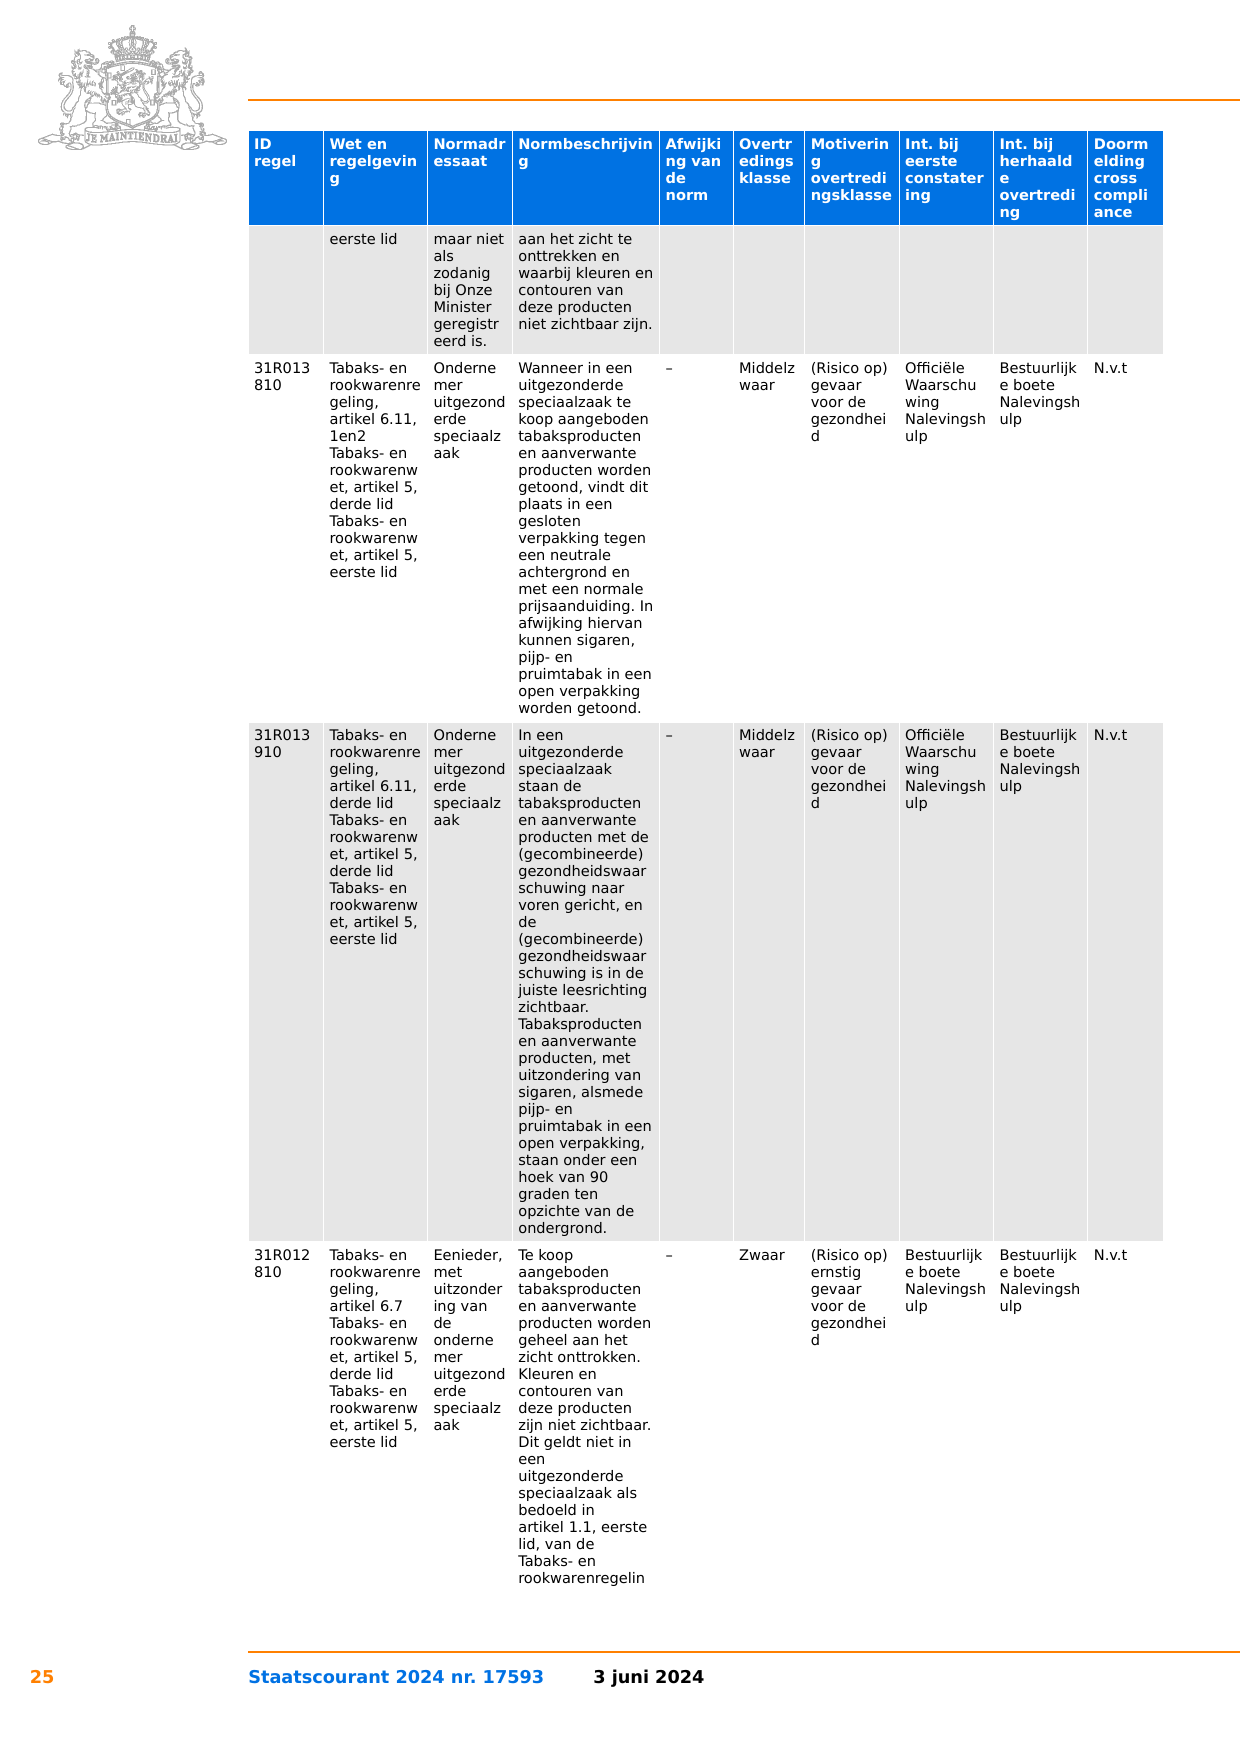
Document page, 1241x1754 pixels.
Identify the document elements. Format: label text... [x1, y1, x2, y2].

table_header ID regel [249, 131, 323, 225]
table_cell Bestuurlijke boete Nalevingshulp [994, 723, 1087, 1241]
table_cell Te koop aangeboden tabaksproducten en aanverwante producten worden geheel aan het zicht onttrokken. Kleuren en contouren van deze producten zijn niet zichtbaar. Dit geldt niet in een uitgezonderde speciaalzaak als bedoeld in artikel 1.1, eerste lid, van de Tabaks- en rookwarenregelin [513, 1242, 659, 1591]
table_header Motivering overtredingsklasse [805, 131, 899, 225]
table_cell [805, 226, 899, 354]
table_cell Bestuurlijke boete Nalevingshulp [994, 1242, 1087, 1591]
table_header Wet en regelgeving [324, 131, 427, 225]
table_cell [734, 226, 804, 354]
table_cell Officiële Waarschuwing Nalevingshulp [900, 356, 993, 721]
table_cell Wanneer in een uitgezonderde speciaalzaak te koop aangeboden tabaksproducten en aanverwante producten worden getoond, vindt dit plaats in een gesloten verpakking tegen een neutrale achtergrond en met een normale prijsaanduiding. In afwijking hiervan kunnen sigaren, pijp- en pruimtabak in een open verpakking worden getoond. [513, 356, 659, 721]
table_cell N.v.t [1088, 1242, 1163, 1591]
table_cell – [660, 723, 733, 1241]
table_cell N.v.t [1088, 356, 1163, 721]
table_cell [1088, 226, 1163, 354]
table_cell Ondernemer uitgezonderde speciaalzaak [428, 356, 512, 721]
table_cell Middelzwaar [734, 356, 804, 721]
table_cell Tabaks- en rookwarenregeling, artikel 6.7 Tabaks- en rookwarenwet, artikel 5, derde lid Tabaks- en rookwarenwet, artikel 5, eerste lid [324, 1242, 427, 1591]
table_cell maar niet als zodanig bij Onze Minister geregistreerd is. [428, 226, 512, 354]
table_cell Officiële Waarschuwing Nalevingshulp [900, 723, 993, 1241]
table_header Int. bij eerste constatering [900, 131, 993, 225]
table_cell aan het zicht te onttrekken en waarbij kleuren en contouren van deze producten niet zichtbaar zijn. [513, 226, 659, 354]
table_cell 31R013910 [249, 723, 323, 1241]
table_cell 31R013810 [249, 356, 323, 721]
table_cell eerste lid [324, 226, 427, 354]
table_cell Middelzwaar [734, 723, 804, 1241]
table_cell (Risico op) ernstig gevaar voor de gezondheid [805, 1242, 899, 1591]
table_header Overtredingsklasse [734, 131, 804, 225]
table_header Doormelding cross compliance [1088, 131, 1163, 225]
table_cell In een uitgezonderde speciaalzaak staan de tabaksproducten en aanverwante producten met de (gecombineerde) gezondheidswaarschuwing naar voren gericht, en de (gecombineerde) gezondheidswaarschuwing is in de juiste leesrichting zichtbaar. Tabaksproducten en aanverwante producten, met uitzondering van sigaren, alsmede pijp- en pruimtabak in een open verpakking, staan onder een hoek van 90 graden ten opzichte van de ondergrond. [513, 723, 659, 1241]
table_cell [994, 226, 1087, 354]
table_header Normbeschrijving [513, 131, 659, 225]
table_cell N.v.t [1088, 723, 1163, 1241]
table_cell Eenieder, met uitzondering van de ondernemer uitgezonderde speciaalzaak [428, 1242, 512, 1591]
table_cell [900, 226, 993, 354]
picture [38, 25, 227, 150]
table_cell Bestuurlijke boete Nalevingshulp [994, 356, 1087, 721]
table_cell Zwaar [734, 1242, 804, 1591]
table_cell Tabaks- en rookwarenregeling, artikel 6.11, derde lid Tabaks- en rookwarenwet, artikel 5, derde lid Tabaks- en rookwarenwet, artikel 5, eerste lid [324, 723, 427, 1241]
table_cell 31R012810 [249, 1242, 323, 1591]
table_cell (Risico op) gevaar voor de gezondheid [805, 356, 899, 721]
table_header Int. bij herhaalde overtreding [994, 131, 1087, 225]
table_cell (Risico op) gevaar voor de gezondheid [805, 723, 899, 1241]
table_header Afwijking van de norm [660, 131, 733, 225]
table_cell Ondernemer uitgezonderde speciaalzaak [428, 723, 512, 1241]
table_cell – [660, 1242, 733, 1591]
table_cell Tabaks- en rookwarenregeling, artikel 6.11, 1en2 Tabaks- en rookwarenwet, artikel 5, derde lid Tabaks- en rookwarenwet, artikel 5, eerste lid [324, 356, 427, 721]
table_header Normadressaat [428, 131, 512, 225]
table_cell [249, 226, 323, 354]
table_cell [660, 226, 733, 354]
table_cell Bestuurlijke boete Nalevingshulp [900, 1242, 993, 1591]
table_cell – [660, 356, 733, 721]
